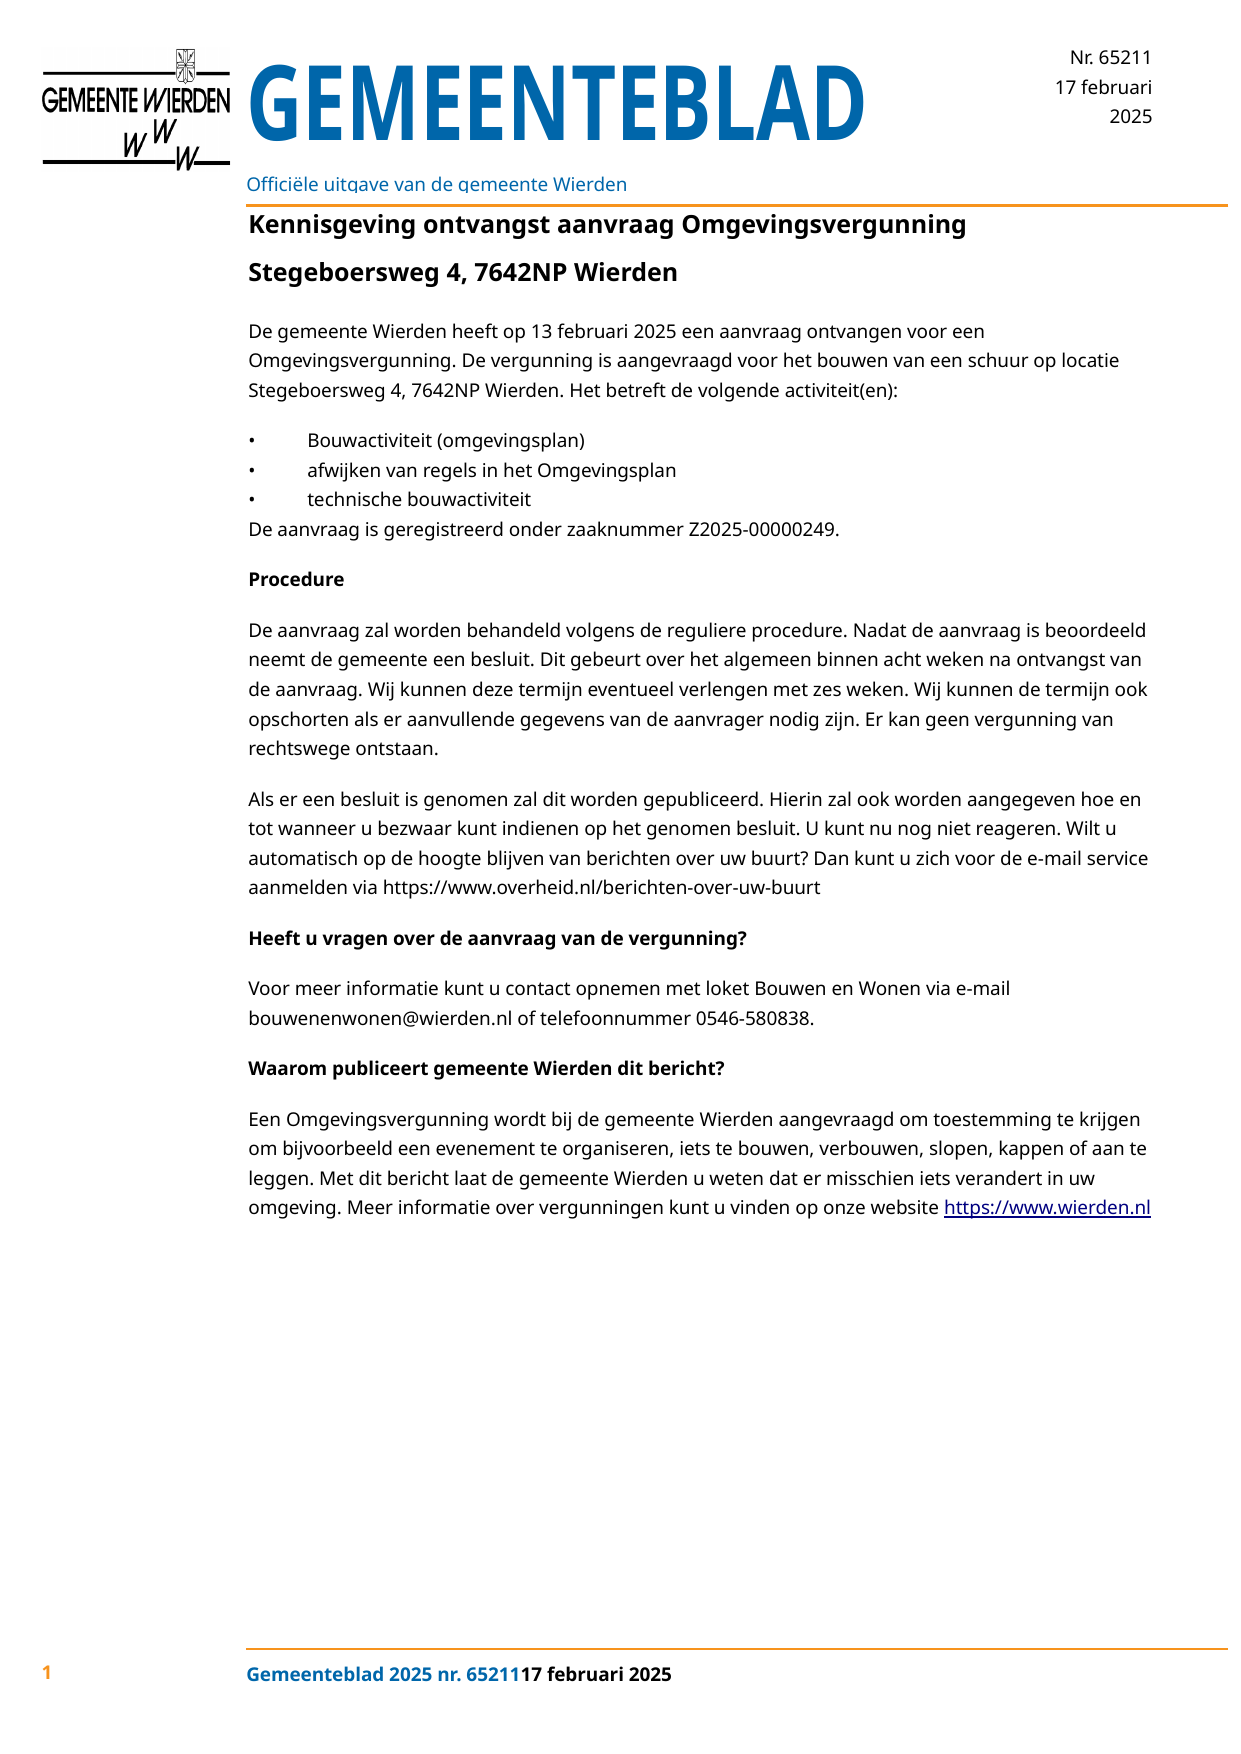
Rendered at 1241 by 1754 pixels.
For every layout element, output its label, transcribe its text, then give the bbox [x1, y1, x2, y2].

text De gemeente Wierden heeft op 13 februari 2025 een aanvraag ontvangen voor een Omgevingsvergunning. De vergunning is aangevraagd voor het bouwen van een schuur op locatie Stegeboersweg 4, 7642NP Wierden. Het betreft de volgende activiteit(en): [248, 318, 1152, 403]
text De aanvraag is geregistreerd onder zaaknummer Z2025-00000249. [248, 516, 1152, 542]
picture [41, 47, 231, 172]
text Procedure [248, 567, 1152, 592]
list afwijken van regels in het Omgevingsplan [248, 457, 1152, 483]
text Waarom publiceert gemeente Wierden dit bericht? [248, 1055, 1152, 1081]
list Bouwactiviteit (omgevingsplan) [248, 427, 1152, 453]
text Kennisgeving ontvangst aanvraag Omgevingsvergunning Stegeboersweg 4, 7642NP Wierden [248, 207, 1152, 288]
text Een Omgevingsvergunning wordt bij de gemeente Wierden aangevraagd om toestemming te krijgen om bijvoorbeeld een evenement te organiseren, iets te bouwen, verbouwen, slopen, kappen of aan te leggen. Met dit bericht laat de gemeente Wierden u weten dat er misschien iets verandert in uw omgeving. Meer informatie over vergunningen kunt u vinden op onze website https://www.wierden.nl [248, 1106, 1152, 1220]
text Als er een besluit is genomen zal dit worden gepubliceerd. Hierin zal ook worden aangegeven hoe en tot wanneer u bezwaar kunt indienen op het genomen besluit. U kunt nu nog niet reageren. Wilt u automatisch op de hoogte blijven van berichten over uw buurt? Dan kunt u zich voor de e-mail service aanmelden via https://www.overheid.nl/berichten-over-uw-buurt [248, 786, 1152, 900]
text De aanvraag zal worden behandeld volgens de reguliere procedure. Nadat de aanvraag is beoordeeld neemt de gemeente een besluit. Dit gebeurt over het algemeen binnen acht weken na ontvangst van de aanvraag. Wij kunnen deze termijn eventueel verlengen met zes weken. Wij kunnen de termijn ook opschorten als er aanvullende gegevens van de aanvrager nodig zijn. Er kan geen vergunning van rechtswege ontstaan. [248, 617, 1152, 761]
text Voor meer informatie kunt u contact opnemen met loket Bouwen en Wonen via e-mail bouwenenwonen@wierden.nl of telefoonnummer 0546-580838. [248, 975, 1152, 1031]
list technische bouwactiviteit [248, 487, 1152, 512]
text Heeft u vragen over de aanvraag van de vergunning? [248, 925, 1152, 951]
